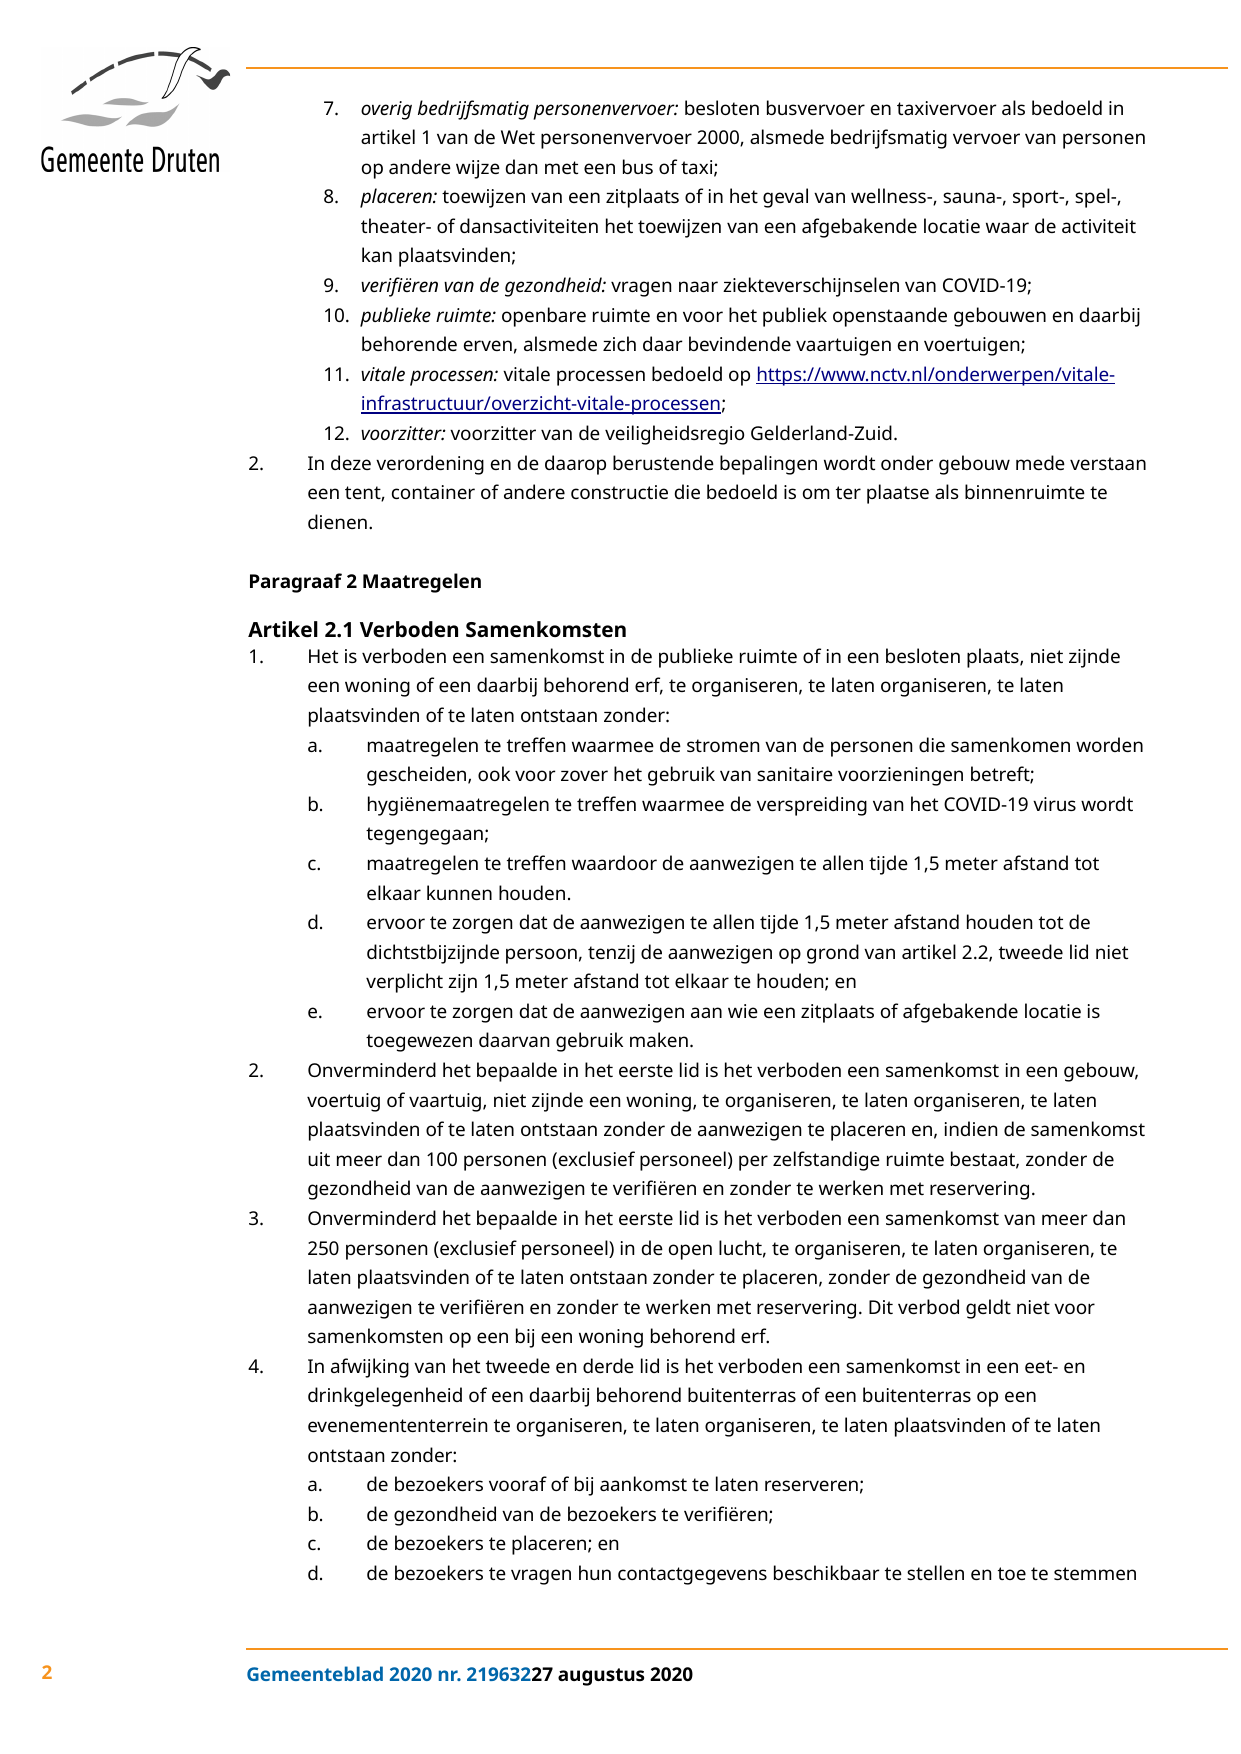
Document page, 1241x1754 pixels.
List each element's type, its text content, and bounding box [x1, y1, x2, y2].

list de bezoekers te vragen hun contactgegevens beschikbaar te stellen en toe te stemmen [307, 1560, 1152, 1586]
list hygiënemaatregelen te treffen waarmee de verspreiding van het COVID-19 virus wordt tegengegaan; [307, 791, 1152, 846]
list maatregelen te treffen waardoor de aanwezigen te allen tijde 1,5 meter afstand tot elkaar kunnen houden. [307, 850, 1152, 906]
list de gezondheid van de bezoekers te verifiëren; [307, 1501, 1152, 1527]
list de bezoekers vooraf of bij aankomst te laten reserveren; [307, 1471, 1152, 1497]
list Het is verboden een samenkomst in de publieke ruimte of in een besloten plaats, niet zijnde een woning of een daarbij behorend erf, te organiseren, te laten organiseren, te laten plaatsvinden of te laten ontstaan zonder: [248, 643, 1152, 728]
list Onverminderd het bepaalde in het eerste lid is het verboden een samenkomst in een gebouw, voertuig of vaartuig, niet zijnde een woning, te organiseren, te laten organiseren, te laten plaatsvinden of te laten ontstaan zonder de aanwezigen te placeren en, indien de samenkomst uit meer dan 100 personen (exclusief personeel) per zelfstandige ruimte bestaat, zonder de gezondheid van de aanwezigen te verifiëren en zonder te werken met reservering. [248, 1057, 1152, 1201]
list verifiëren van de gezondheid: vragen naar ziekteverschijnselen van COVID-19; [323, 272, 1152, 298]
list placeren: toewijzen van een zitplaats of in het geval van wellness-, sauna-, sport-, spel-, theater- of dansactiviteiten het toewijzen van een afgebakende locatie waar de activiteit kan plaatsvinden; [323, 183, 1152, 268]
list de bezoekers te placeren; en [307, 1531, 1152, 1556]
list In afwijking van het tweede en derde lid is het verboden een samenkomst in een eet- en drinkgelegenheid of een daarbij behorend buitenterras of een buitenterras op een evenemententerrein te organiseren, te laten organiseren, te laten plaatsvinden of te laten ontstaan zonder: [248, 1353, 1152, 1468]
list Onverminderd het bepaalde in het eerste lid is het verboden een samenkomst van meer dan 250 personen (exclusief personeel) in de open lucht, te organiseren, te laten organiseren, te laten plaatsvinden of te laten ontstaan zonder te placeren, zonder de gezondheid van de aanwezigen te verifiëren en zonder te werken met reservering. Dit verbod geldt niet voor samenkomsten op een bij een woning behorend erf. [248, 1205, 1152, 1349]
list vitale processen: vitale processen bedoeld op https://www.nctv.nl/onderwerpen/vitale-infrastructuur/overzicht-vitale-processen; [323, 361, 1152, 416]
list voorzitter: voorzitter van de veiligheidsregio Gelderland-Zuid. [323, 420, 1152, 446]
list In deze verordening en de daarop berustende bepalingen wordt onder gebouw mede verstaan een tent, container of andere constructie die bedoeld is om ter plaatse als binnenruimte te dienen. [248, 450, 1152, 535]
text Paragraaf 2 Maatregelen [248, 568, 1152, 594]
list ervoor te zorgen dat de aanwezigen aan wie een zitplaats of afgebakende locatie is toegewezen daarvan gebruik maken. [307, 998, 1152, 1053]
picture [41, 47, 231, 172]
list ervoor te zorgen dat de aanwezigen te allen tijde 1,5 meter afstand houden tot de dichtstbijzijnde persoon, tenzij de aanwezigen op grond van artikel 2.2, tweede lid niet verplicht zijn 1,5 meter afstand tot elkaar te houden; en [307, 909, 1152, 994]
list publieke ruimte: openbare ruimte en voor het publiek openstaande gebouwen en daarbij behorende erven, alsmede zich daar bevindende vaartuigen en voertuigen; [323, 302, 1152, 357]
list overig bedrijfsmatig personenvervoer: besloten busvervoer en taxivervoer als bedoeld in artikel 1 van de Wet personenvervoer 2000, alsmede bedrijfsmatig vervoer van personen op andere wijze dan met een bus of taxi; [323, 95, 1152, 180]
list maatregelen te treffen waarmee de stromen van de personen die samenkomen worden gescheiden, ook voor zover het gebruik van sanitaire voorzieningen betreft; [307, 732, 1152, 787]
text Artikel 2.1 Verboden Samenkomsten [248, 615, 1152, 643]
